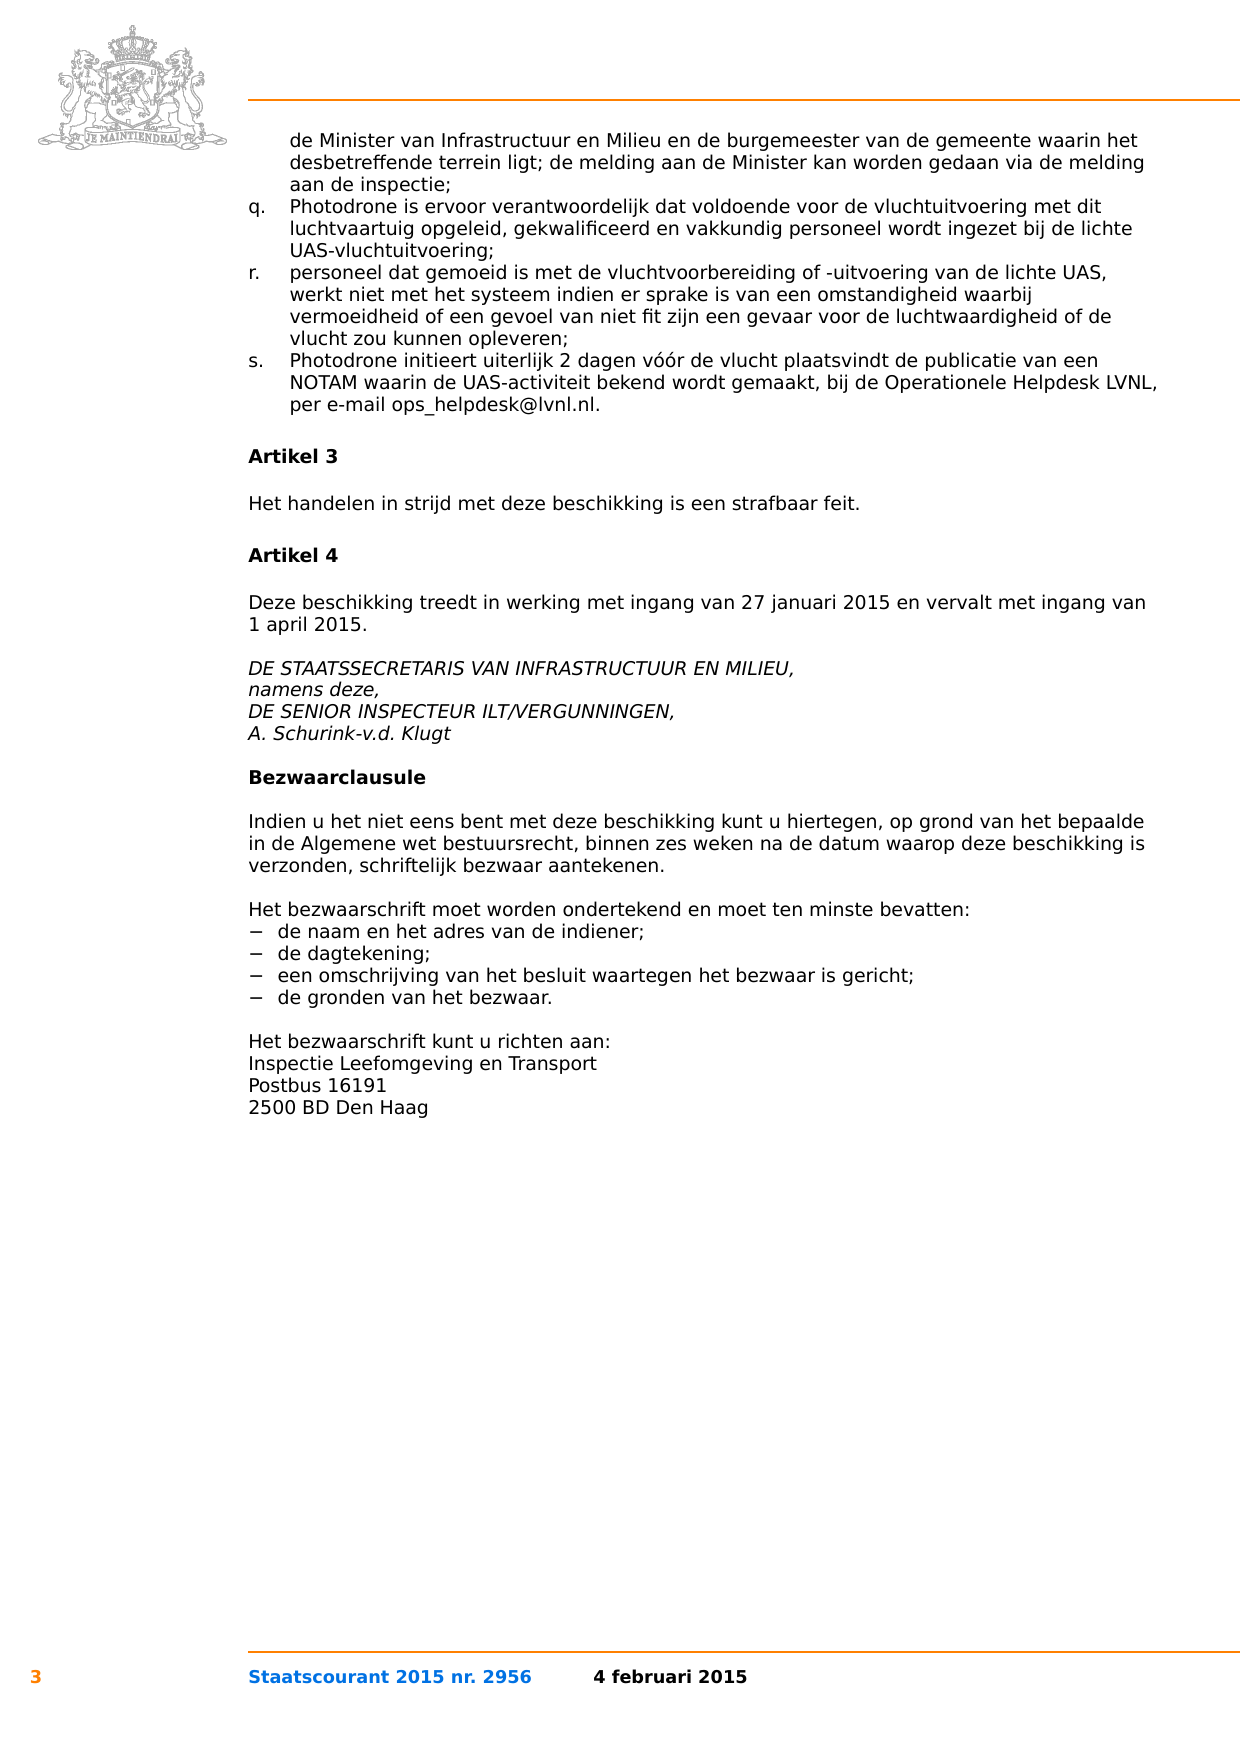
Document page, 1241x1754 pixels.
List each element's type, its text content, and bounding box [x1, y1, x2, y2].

text Bezwaarclausule [248, 767, 1163, 789]
text q. Photodrone is ervoor verantwoordelijk dat voldoende voor de vluchtuitvoering met dit luchtvaartuig opgeleid, gekwalificeerd en vakkundig personeel wordt ingezet bij de lichte UAS-vluchtuitvoering; [248, 196, 1163, 262]
text de Minister van Infrastructuur en Milieu en de burgemeester van de gemeente waarin het desbetreffende terrein ligt; de melding aan de Minister kan worden gedaan via de melding aan de inspectie; [248, 130, 1163, 196]
text r. personeel dat gemoeid is met de vluchtvoorbereiding of -uitvoering van de lichte UAS, werkt niet met het systeem indien er sprake is van een omstandigheid waarbij vermoeidheid of een gevoel van niet fit zijn een gevaar voor de luchtwaardigheid of de vlucht zou kunnen opleveren; [248, 262, 1163, 350]
subtitle Artikel 3 [248, 446, 1163, 468]
text DE STAATSSECRETARIS VAN INFRASTRUCTUUR EN MILIEU, namens deze, DE SENIOR INSPECTEUR ILT/VERGUNNINGEN, A. Schurink-v.d. Klugt [248, 657, 1163, 745]
text 2500 BD Den Haag [248, 1097, 1163, 1118]
text s. Photodrone initieert uiterlijk 2 dagen vóór de vlucht plaatsvindt de publicatie van een NOTAM waarin de UAS-activiteit bekend wordt gemaakt, bij de Operationele Helpdesk LVNL, per e-mail ops_helpdesk@lvnl.nl. [248, 350, 1163, 416]
text − een omschrijving van het besluit waartegen het bezwaar is gericht; [248, 965, 1163, 987]
text Postbus 16191 [248, 1074, 1163, 1097]
text Deze beschikking treedt in werking met ingang van 27 januari 2015 en vervalt met ingang van 1 april 2015. [248, 592, 1163, 636]
text Inspectie Leefomgeving en Transport [248, 1053, 1163, 1074]
subtitle Artikel 4 [248, 544, 1163, 567]
text − de dagtekening; [248, 943, 1163, 965]
text Het handelen in strijd met deze beschikking is een strafbaar feit. [248, 493, 1163, 514]
text − de naam en het adres van de indiener; [248, 921, 1163, 943]
text Het bezwaarschrift moet worden ondertekend en moet ten minste bevatten: [248, 899, 1163, 921]
text − de gronden van het bezwaar. [248, 987, 1163, 1009]
text Indien u het niet eens bent met deze beschikking kunt u hiertegen, op grond van het bepaalde in de Algemene wet bestuursrecht, binnen zes weken na de datum waarop deze beschikking is verzonden, schriftelijk bezwaar aantekenen. [248, 811, 1163, 877]
picture [38, 25, 227, 150]
text Het bezwaarschrift kunt u richten aan: [248, 1031, 1163, 1053]
